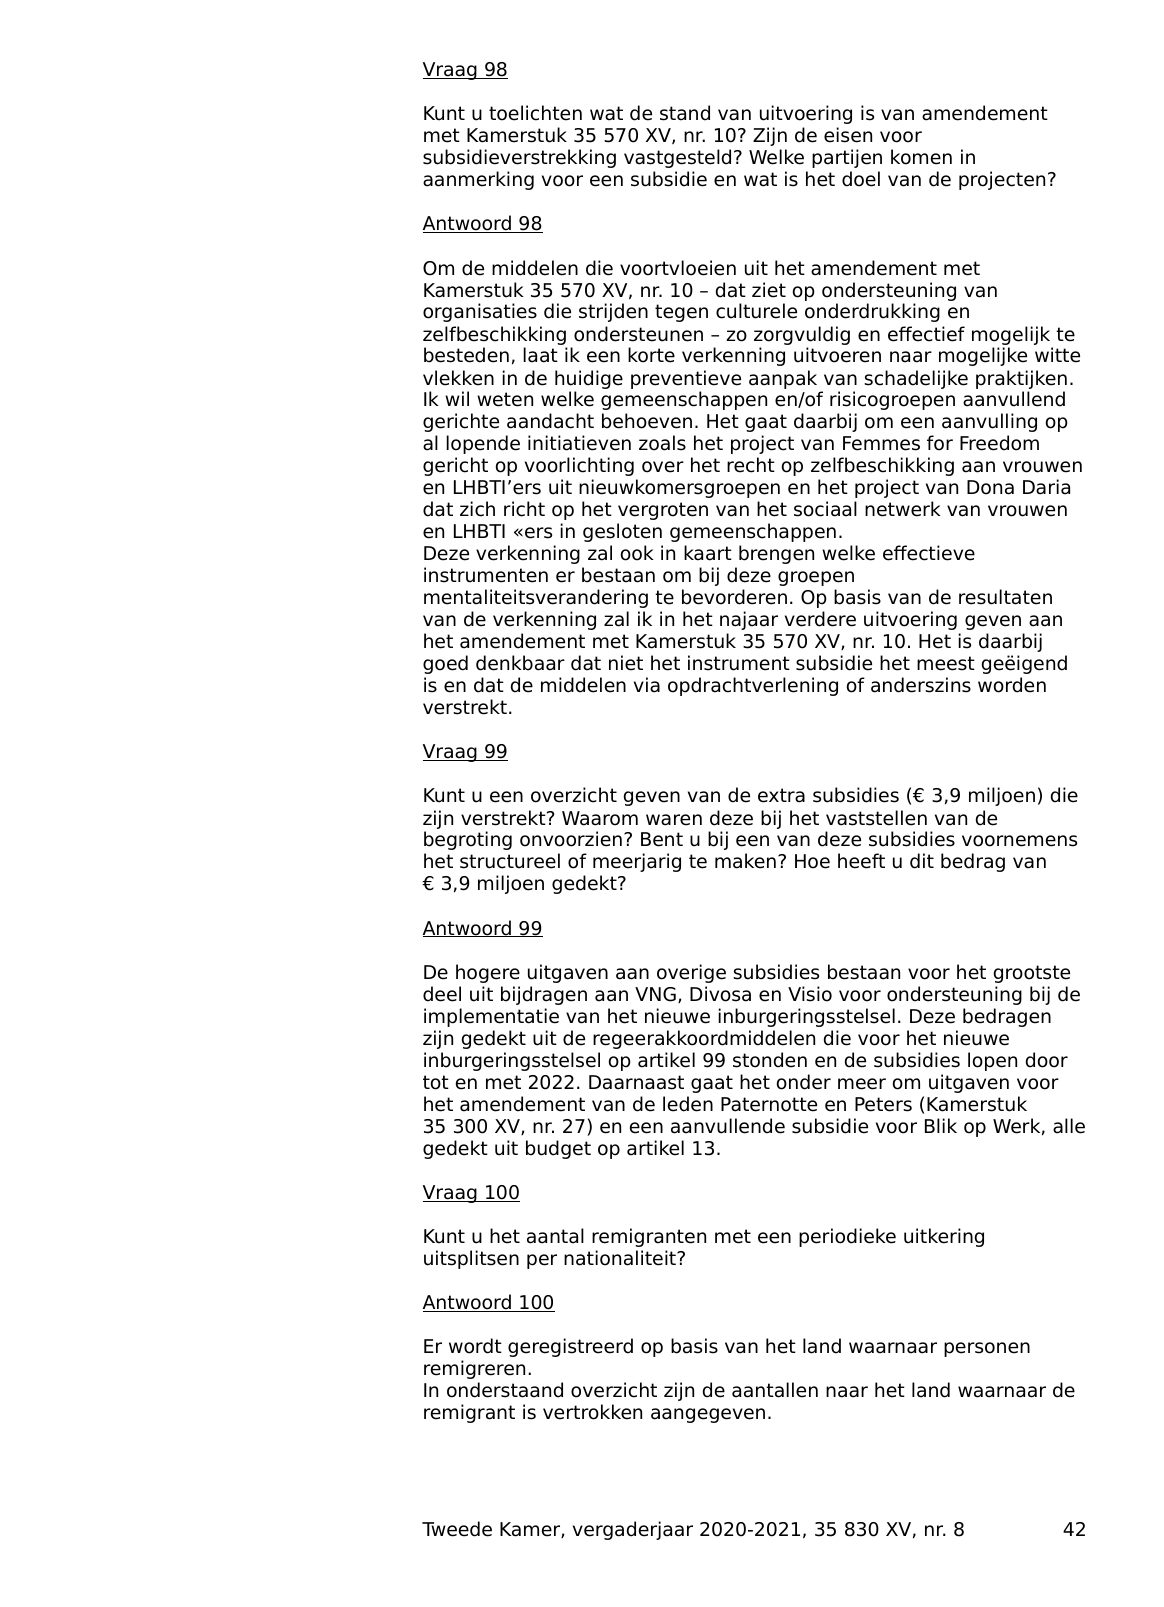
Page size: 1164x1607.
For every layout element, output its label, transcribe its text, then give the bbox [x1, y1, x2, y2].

text In onderstaand overzicht zijn de aantallen naar het land waarnaar de remigrant is vertrokken aangegeven. [422, 1380, 1087, 1424]
text De hogere uitgaven aan overige subsidies bestaan voor het grootste deel uit bijdragen aan VNG, Divosa en Visio voor ondersteuning bij de implementatie van het nieuwe inburgeringsstelsel. Deze bedragen zijn gedekt uit de regeerakkoordmiddelen die voor het nieuwe inburgeringsstelsel op artikel 99 stonden en de subsidies lopen door tot en met 2022. Daarnaast gaat het onder meer om uitgaven voor het amendement van de leden Paternotte en Peters (Kamerstuk 35 300 XV, nr. 27) en een aanvullende subsidie voor Blik op Werk, alle gedekt uit budget op artikel 13. [422, 962, 1087, 1159]
subtitle Antwoord 100 [422, 1292, 1087, 1314]
text Deze verkenning zal ook in kaart brengen welke effectieve instrumenten er bestaan om bij deze groepen mentaliteitsverandering te bevorderen. Op basis van de resultaten van de verkenning zal ik in het najaar verdere uitvoering geven aan het amendement met Kamerstuk 35 570 XV, nr. 10. Het is daarbij goed denkbaar dat niet het instrument subsidie het meest geëigend is en dat de middelen via opdrachtverlening of anderszins worden verstrekt. [422, 543, 1087, 719]
subtitle Antwoord 99 [422, 917, 1087, 939]
text Er wordt geregistreerd op basis van het land waarnaar personen remigreren. [422, 1336, 1087, 1380]
subtitle Vraag 99 [422, 741, 1087, 763]
text Kunt u het aantal remigranten met een periodieke uitkering uitsplitsen per nationaliteit? [422, 1226, 1087, 1270]
subtitle Vraag 100 [422, 1182, 1087, 1204]
subtitle Vraag 98 [422, 59, 1087, 81]
subtitle Antwoord 98 [422, 213, 1087, 235]
text Om de middelen die voortvloeien uit het amendement met Kamerstuk 35 570 XV, nr. 10 – dat ziet op ondersteuning van organisaties die strijden tegen culturele onderdrukking en zelfbeschikking ondersteunen – zo zorgvuldig en effectief mogelijk te besteden, laat ik een korte verkenning uitvoeren naar mogelijke witte vlekken in de huidige preventieve aanpak van schadelijke praktijken. Ik wil weten welke gemeenschappen en/of risicogroepen aanvullend gerichte aandacht behoeven. Het gaat daarbij om een aanvulling op al lopende initiatieven zoals het project van Femmes for Freedom gericht op voorlichting over het recht op zelfbeschikking aan vrouwen en LHBTI’ers uit nieuwkomersgroepen en het project van Dona Daria dat zich richt op het vergroten van het sociaal netwerk van vrouwen en LHBTI «ers in gesloten gemeenschappen. [422, 257, 1087, 543]
text Kunt u een overzicht geven van de extra subsidies (€ 3,9 miljoen) die zijn verstrekt? Waarom waren deze bij het vaststellen van de begroting onvoorzien? Bent u bij een van deze subsidies voornemens het structureel of meerjarig te maken? Hoe heeft u dit bedrag van € 3,9 miljoen gedekt? [422, 785, 1087, 895]
text Kunt u toelichten wat de stand van uitvoering is van amendement met Kamerstuk 35 570 XV, nr. 10? Zijn de eisen voor subsidieverstrekking vastgesteld? Welke partijen komen in aanmerking voor een subsidie en wat is het doel van de projecten? [422, 103, 1087, 191]
